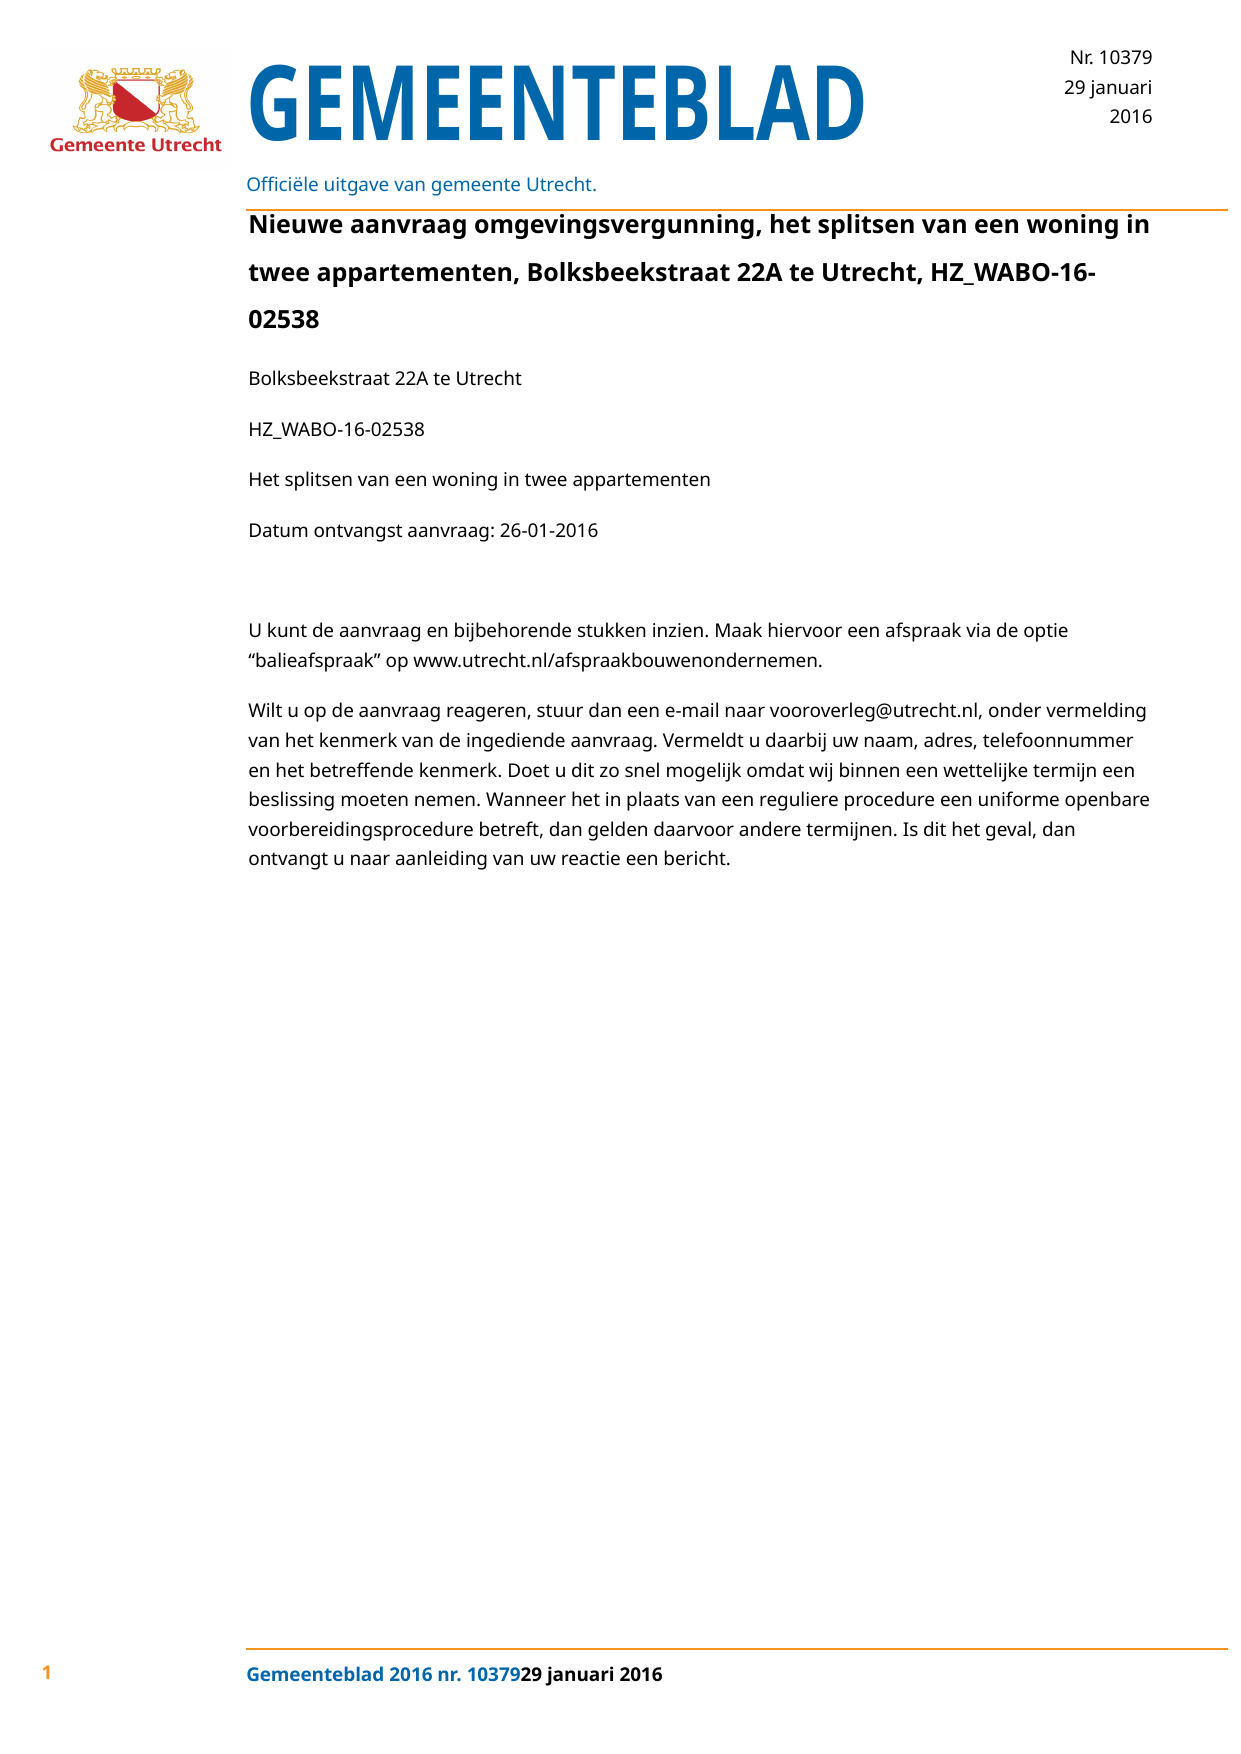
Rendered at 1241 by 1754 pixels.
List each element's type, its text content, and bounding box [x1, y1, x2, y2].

text Het splitsen van een woning in twee appartementen [248, 466, 1152, 492]
picture [41, 47, 231, 172]
text HZ_WABO-16-02538 [248, 416, 1152, 442]
text Datum ontvangst aanvraag: 26-01-2016 [248, 517, 1152, 542]
text Wilt u op de aanvraag reageren, stuur dan een e-mail naar vooroverleg@utrecht.nl, onder vermelding van het kenmerk van de ingediende aanvraag. Vermeldt u daarbij uw naam, adres, telefoonnummer en het betreffende kenmerk. Doet u dit zo snel mogelijk omdat wij binnen een wettelijke termijn een beslissing moeten nemen. Wanneer het in plaats van een reguliere procedure een uniforme openbare voorbereidingsprocedure betreft, dan gelden daarvoor andere termijnen. Is dit het geval, dan ontvangt u naar aanleiding van uw reactie een bericht. [248, 698, 1152, 871]
text U kunt de aanvraag en bijbehorende stukken inzien. Maak hiervoor een afspraak via de optie “balieafspraak” op www.utrecht.nl/afspraakbouwenondernemen. [248, 618, 1152, 673]
text Nieuwe aanvraag omgevingsvergunning, het splitsen van een woning in twee appartementen, Bolksbeekstraat 22A te Utrecht, HZ_WABO-16-02538 [248, 211, 1152, 336]
text Bolksbeekstraat 22A te Utrecht [248, 366, 1152, 391]
